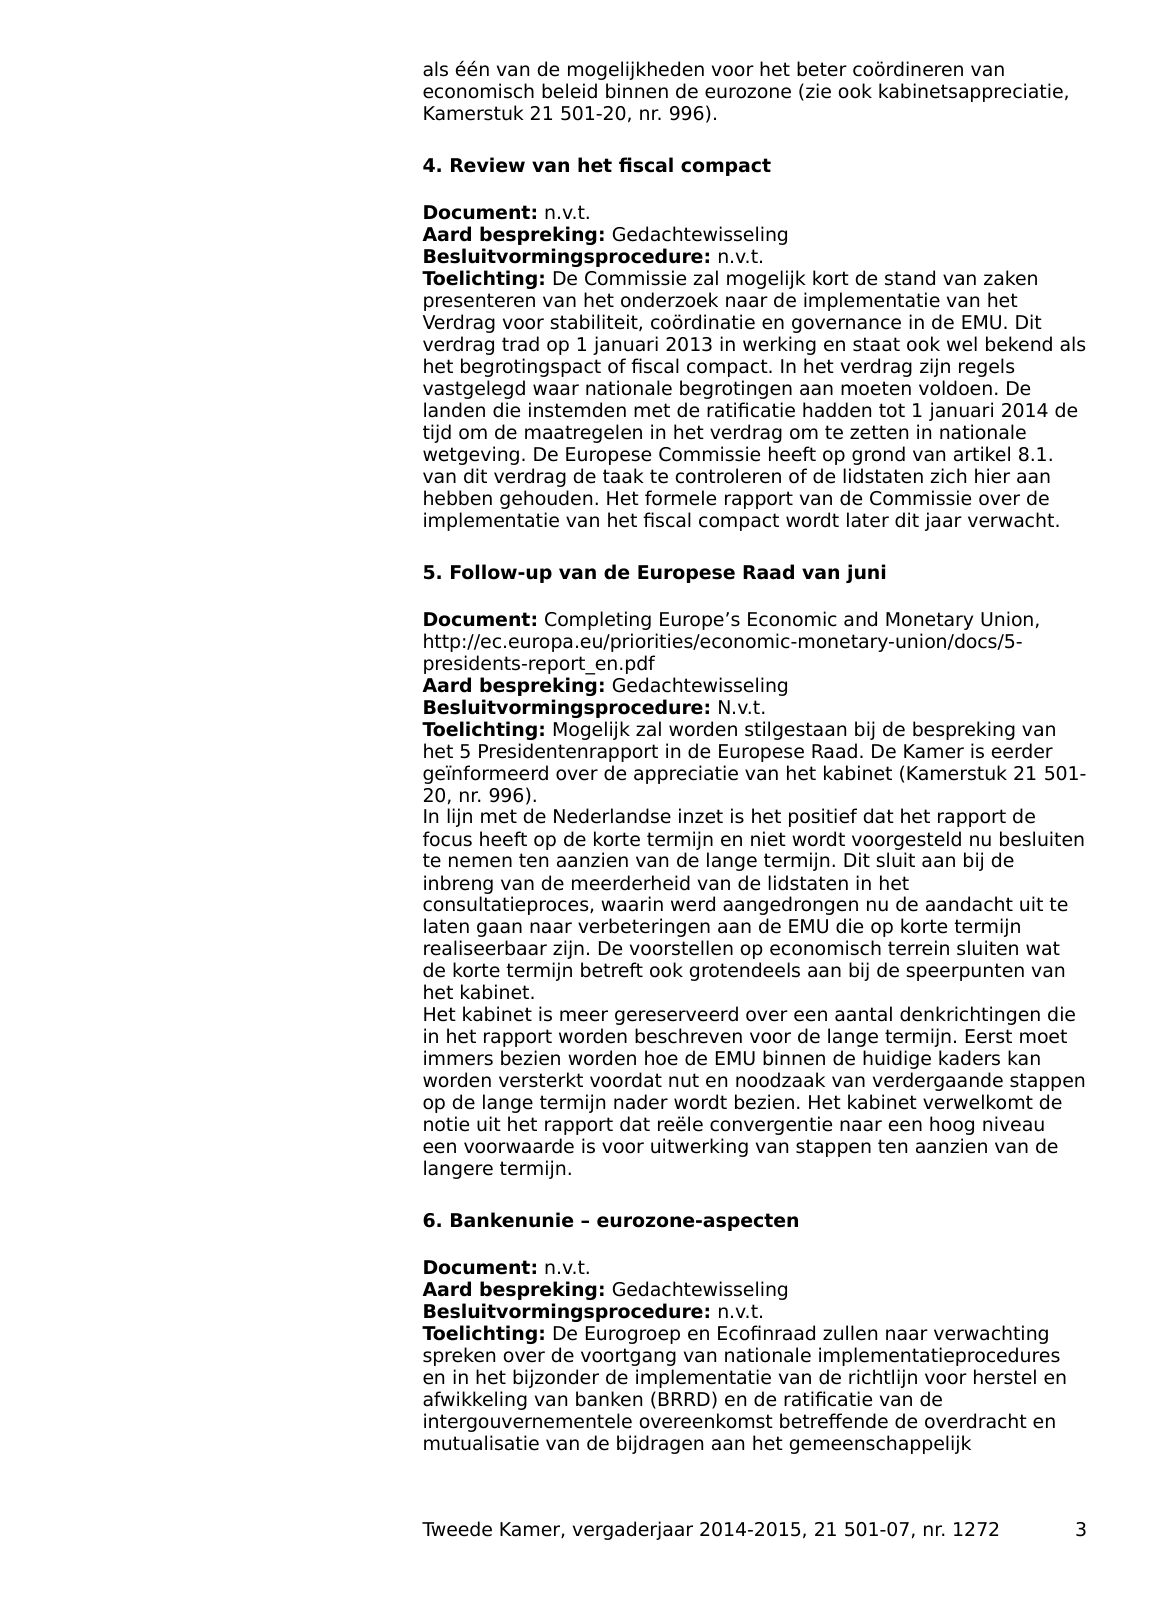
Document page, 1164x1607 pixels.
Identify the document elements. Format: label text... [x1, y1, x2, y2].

text Toelichting: De Eurogroep en Ecofinraad zullen naar verwachting spreken over de voortgang van nationale implementatieprocedures en in het bijzonder de implementatie van de richtlijn voor herstel en afwikkeling van banken (BRRD) en de ratificatie van de intergouvernementele overeenkomst betreffende de overdracht en mutualisatie van de bijdragen aan het gemeenschappelijk [422, 1323, 1087, 1455]
text Besluitvormingsprocedure: n.v.t. [422, 1301, 1087, 1323]
text Aard bespreking: Gedachtewisseling [422, 224, 1087, 246]
text In lijn met de Nederlandse inzet is het positief dat het rapport de focus heeft op de korte termijn en niet wordt voorgesteld nu besluiten te nemen ten aanzien van de lange termijn. Dit sluit aan bij de inbreng van de meerderheid van de lidstaten in het consultatieproces, waarin werd aangedrongen nu de aandacht uit te laten gaan naar verbeteringen aan de EMU die op korte termijn realiseerbaar zijn. De voorstellen op economisch terrein sluiten wat de korte termijn betreft ook grotendeels aan bij de speerpunten van het kabinet. [422, 806, 1087, 1004]
text Document: n.v.t. [422, 202, 1087, 224]
text Het kabinet is meer gereserveerd over een aantal denkrichtingen die in het rapport worden beschreven voor de lange termijn. Eerst moet immers bezien worden hoe de EMU binnen de huidige kaders kan worden versterkt voordat nut en noodzaak van verdergaande stappen op de lange termijn nader wordt bezien. Het kabinet verwelkomt de notie uit het rapport dat reële convergentie naar een hoog niveau een voorwaarde is voor uitwerking van stappen ten aanzien van de langere termijn. [422, 1004, 1087, 1180]
text Document: Completing Europe’s Economic and Monetary Union, http://ec.europa.eu/priorities/economic-monetary-union/docs/5-presidents-report_en.pdf [422, 609, 1087, 674]
subtitle 5. Follow-up van de Europese Raad van juni [422, 562, 1087, 584]
subtitle 6. Bankenunie – eurozone-aspecten [422, 1210, 1087, 1232]
text Besluitvormingsprocedure: N.v.t. [422, 697, 1087, 718]
text Document: n.v.t. [422, 1257, 1087, 1279]
text Toelichting: De Commissie zal mogelijk kort de stand van zaken presenteren van het onderzoek naar de implementatie van het Verdrag voor stabiliteit, coördinatie en governance in de EMU. Dit verdrag trad op 1 januari 2013 in werking en staat ook wel bekend als het begrotingspact of fiscal compact. In het verdrag zijn regels vastgelegd waar nationale begrotingen aan moeten voldoen. De landen die instemden met de ratificatie hadden tot 1 januari 2014 de tijd om de maatregelen in het verdrag om te zetten in nationale wetgeving. De Europese Commissie heeft op grond van artikel 8.1. van dit verdrag de taak te controleren of de lidstaten zich hier aan hebben gehouden. Het formele rapport van de Commissie over de implementatie van het fiscal compact wordt later dit jaar verwacht. [422, 268, 1087, 532]
text Aard bespreking: Gedachtewisseling [422, 674, 1087, 697]
text Besluitvormingsprocedure: n.v.t. [422, 246, 1087, 268]
subtitle 4. Review van het fiscal compact [422, 155, 1087, 177]
text Aard bespreking: Gedachtewisseling [422, 1279, 1087, 1301]
text Toelichting: Mogelijk zal worden stilgestaan bij de bespreking van het 5 Presidentenrapport in de Europese Raad. De Kamer is eerder geïnformeerd over de appreciatie van het kabinet (Kamerstuk 21 501-20, nr. 996). [422, 718, 1087, 806]
text als één van de mogelijkheden voor het beter coördineren van economisch beleid binnen de eurozone (zie ook kabinetsappreciatie, Kamerstuk 21 501-20, nr. 996). [422, 59, 1087, 125]
